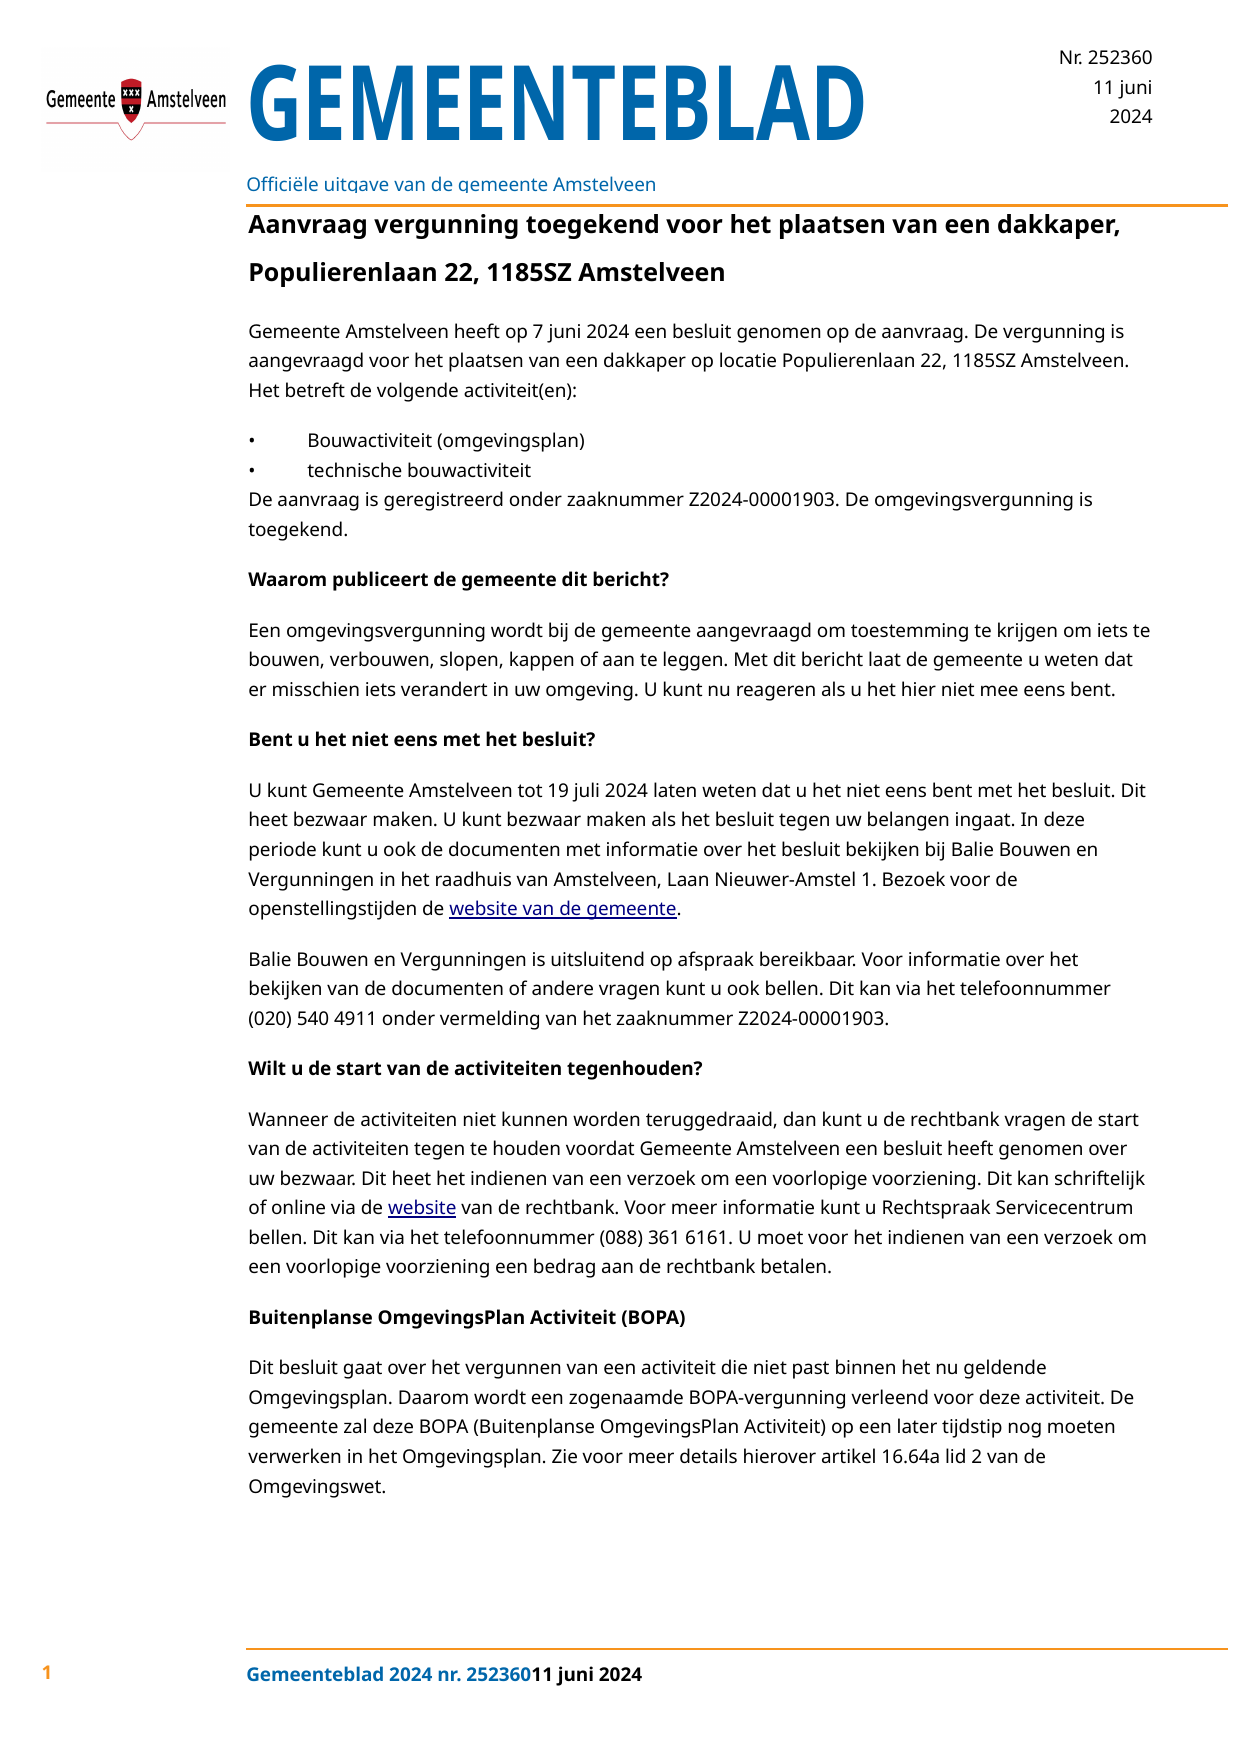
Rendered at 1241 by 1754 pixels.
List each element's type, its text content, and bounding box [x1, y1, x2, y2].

text Een omgevingsvergunning wordt bij de gemeente aangevraagd om toestemming te krijgen om iets te bouwen, verbouwen, slopen, kappen of aan te leggen. Met dit bericht laat de gemeente u weten dat er misschien iets verandert in uw omgeving. U kunt nu reageren als u het hier niet mee eens bent. [248, 617, 1152, 702]
list technische bouwactiviteit [248, 457, 1152, 483]
text Aanvraag vergunning toegekend voor het plaatsen van een dakkaper, Populierenlaan 22, 1185SZ Amstelveen [248, 207, 1152, 288]
text Gemeente Amstelveen heeft op 7 juni 2024 een besluit genomen op de aanvraag. De vergunning is aangevraagd voor het plaatsen van een dakkaper op locatie Populierenlaan 22, 1185SZ Amstelveen. Het betreft de volgende activiteit(en): [248, 318, 1152, 403]
text Wanneer de activiteiten niet kunnen worden teruggedraaid, dan kunt u de rechtbank vragen de start van de activiteiten tegen te houden voordat Gemeente Amstelveen een besluit heeft genomen over uw bezwaar. Dit heet het indienen van een verzoek om een voorlopige voorziening. Dit kan schriftelijk of online via de website van de rechtbank. Voor meer informatie kunt u Rechtspraak Servicecentrum bellen. Dit kan via het telefoonnummer (088) 361 6161. U moet voor het indienen van een verzoek om een voorlopige voorziening een bedrag aan de rechtbank betalen. [248, 1106, 1152, 1279]
list Bouwactiviteit (omgevingsplan) [248, 427, 1152, 453]
text Bent u het niet eens met het besluit? [248, 727, 1152, 752]
text Waarom publiceert de gemeente dit bericht? [248, 567, 1152, 592]
text Balie Bouwen en Vergunningen is uitsluitend op afspraak bereikbaar. Voor informatie over het bekijken van de documenten of andere vragen kunt u ook bellen. Dit kan via het telefoonnummer (020) 540 4911 onder vermelding van het zaaknummer Z2024-00001903. [248, 946, 1152, 1031]
text Dit besluit gaat over het vergunnen van een activiteit die niet past binnen het nu geldende Omgevingsplan. Daarom wordt een zogenaamde BOPA-vergunning verleend voor deze activiteit. De gemeente zal deze BOPA (Buitenplanse OmgevingsPlan Activiteit) op een later tijdstip nog moeten verwerken in het Omgevingsplan. Zie voor meer details hierover artikel 16.64a lid 2 van de Omgevingswet. [248, 1354, 1152, 1499]
picture [41, 47, 231, 172]
text U kunt Gemeente Amstelveen tot 19 juli 2024 laten weten dat u het niet eens bent met het besluit. Dit heet bezwaar maken. U kunt bezwaar maken als het besluit tegen uw belangen ingaat. In deze periode kunt u ook de documenten met informatie over het besluit bekijken bij Balie Bouwen en Vergunningen in het raadhuis van Amstelveen, Laan Nieuwer-Amstel 1. Bezoek voor de openstellingstijden de website van de gemeente. [248, 777, 1152, 921]
text Buitenplanse OmgevingsPlan Activiteit (BOPA) [248, 1304, 1152, 1330]
text De aanvraag is geregistreerd onder zaaknummer Z2024-00001903. De omgevingsvergunning is toegekend. [248, 487, 1152, 542]
text Wilt u de start van de activiteiten tegenhouden? [248, 1055, 1152, 1081]
